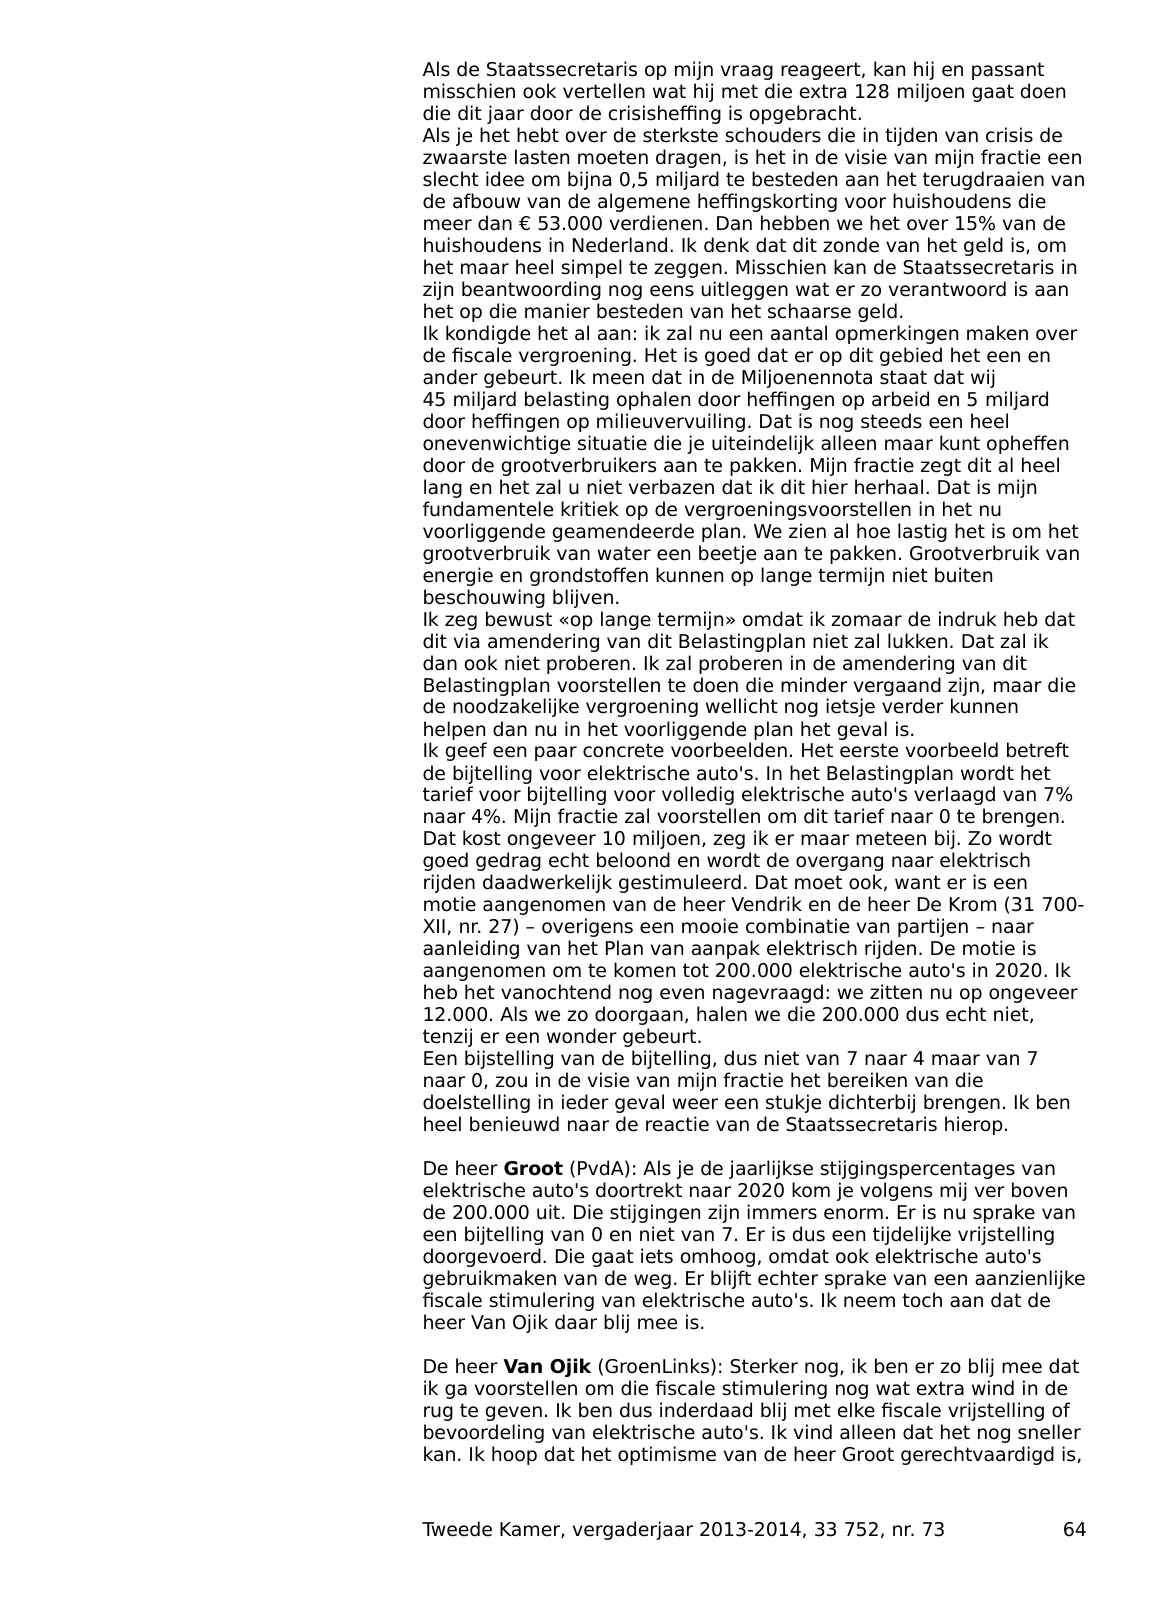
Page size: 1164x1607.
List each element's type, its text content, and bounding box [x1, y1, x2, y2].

text Ik kondigde het al aan: ik zal nu een aantal opmerkingen maken over de fiscale vergroening. Het is goed dat er op dit gebied het een en ander gebeurt. Ik meen dat in de Miljoenennota staat dat wij 45 miljard belasting ophalen door heffingen op arbeid en 5 miljard door heffingen op milieuvervuiling. Dat is nog steeds een heel onevenwichtige situatie die je uiteindelijk alleen maar kunt opheffen door de grootverbruikers aan te pakken. Mijn fractie zegt dit al heel lang en het zal u niet verbazen dat ik dit hier herhaal. Dat is mijn fundamentele kritiek op de vergroeningsvoorstellen in het nu voorliggende geamendeerde plan. We zien al hoe lastig het is om het grootverbruik van water een beetje aan te pakken. Grootverbruik van energie en grondstoffen kunnen op lange termijn niet buiten beschouwing blijven. [422, 323, 1087, 608]
text Ik geef een paar concrete voorbeelden. Het eerste voorbeeld betreft de bijtelling voor elektrische auto's. In het Belastingplan wordt het tarief voor bijtelling voor volledig elektrische auto's verlaagd van 7% naar 4%. Mijn fractie zal voorstellen om dit tarief naar 0 te brengen. Dat kost ongeveer 10 miljoen, zeg ik er maar meteen bij. Zo wordt goed gedrag echt beloond en wordt de overgang naar elektrisch rijden daadwerkelijk gestimuleerd. Dat moet ook, want er is een motie aangenomen van de heer Vendrik en de heer De Krom (31 700-XII, nr. 27) – overigens een mooie combinatie van partijen – naar aanleiding van het Plan van aanpak elektrisch rijden. De motie is aangenomen om te komen tot 200.000 elektrische auto's in 2020. Ik heb het vanochtend nog even nagevraagd: we zitten nu op ongeveer 12.000. Als we zo doorgaan, halen we die 200.000 dus echt niet, tenzij er een wonder gebeurt. [422, 740, 1087, 1048]
text Als je het hebt over de sterkste schouders die in tijden van crisis de zwaarste lasten moeten dragen, is het in de visie van mijn fractie een slecht idee om bijna 0,5 miljard te besteden aan het terugdraaien van de afbouw van de algemene heffingskorting voor huishoudens die meer dan € 53.000 verdienen. Dan hebben we het over 15% van de huishoudens in Nederland. Ik denk dat dit zonde van het geld is, om het maar heel simpel te zeggen. Misschien kan de Staatssecretaris in zijn beantwoording nog eens uitleggen wat er zo verantwoord is aan het op die manier besteden van het schaarse geld. [422, 125, 1087, 323]
text De heer Groot (PvdA): Als je de jaarlijkse stijgingspercentages van elektrische auto's doortrekt naar 2020 kom je volgens mij ver boven de 200.000 uit. Die stijgingen zijn immers enorm. Er is nu sprake van een bijtelling van 0 en niet van 7. Er is dus een tijdelijke vrijstelling doorgevoerd. Die gaat iets omhoog, omdat ook elektrische auto's gebruikmaken van de weg. Er blijft echter sprake van een aanzienlijke fiscale stimulering van elektrische auto's. Ik neem toch aan dat de heer Van Ojik daar blij mee is. [422, 1158, 1087, 1334]
text De heer Van Ojik (GroenLinks): Sterker nog, ik ben er zo blij mee dat ik ga voorstellen om die fiscale stimulering nog wat extra wind in de rug te geven. Ik ben dus inderdaad blij met elke fiscale vrijstelling of bevoordeling van elektrische auto's. Ik vind alleen dat het nog sneller kan. Ik hoop dat het optimisme van de heer Groot gerechtvaardigd is, [422, 1356, 1087, 1466]
text Als de Staatssecretaris op mijn vraag reageert, kan hij en passant misschien ook vertellen wat hij met die extra 128 miljoen gaat doen die dit jaar door de crisisheffing is opgebracht. [422, 59, 1087, 125]
text Ik zeg bewust «op lange termijn» omdat ik zomaar de indruk heb dat dit via amendering van dit Belastingplan niet zal lukken. Dat zal ik dan ook niet proberen. Ik zal proberen in de amendering van dit Belastingplan voorstellen te doen die minder vergaand zijn, maar die de noodzakelijke vergroening wellicht nog ietsje verder kunnen helpen dan nu in het voorliggende plan het geval is. [422, 608, 1087, 740]
text Een bijstelling van de bijtelling, dus niet van 7 naar 4 maar van 7 naar 0, zou in de visie van mijn fractie het bereiken van die doelstelling in ieder geval weer een stukje dichterbij brengen. Ik ben heel benieuwd naar de reactie van de Staatssecretaris hierop. [422, 1048, 1087, 1136]
